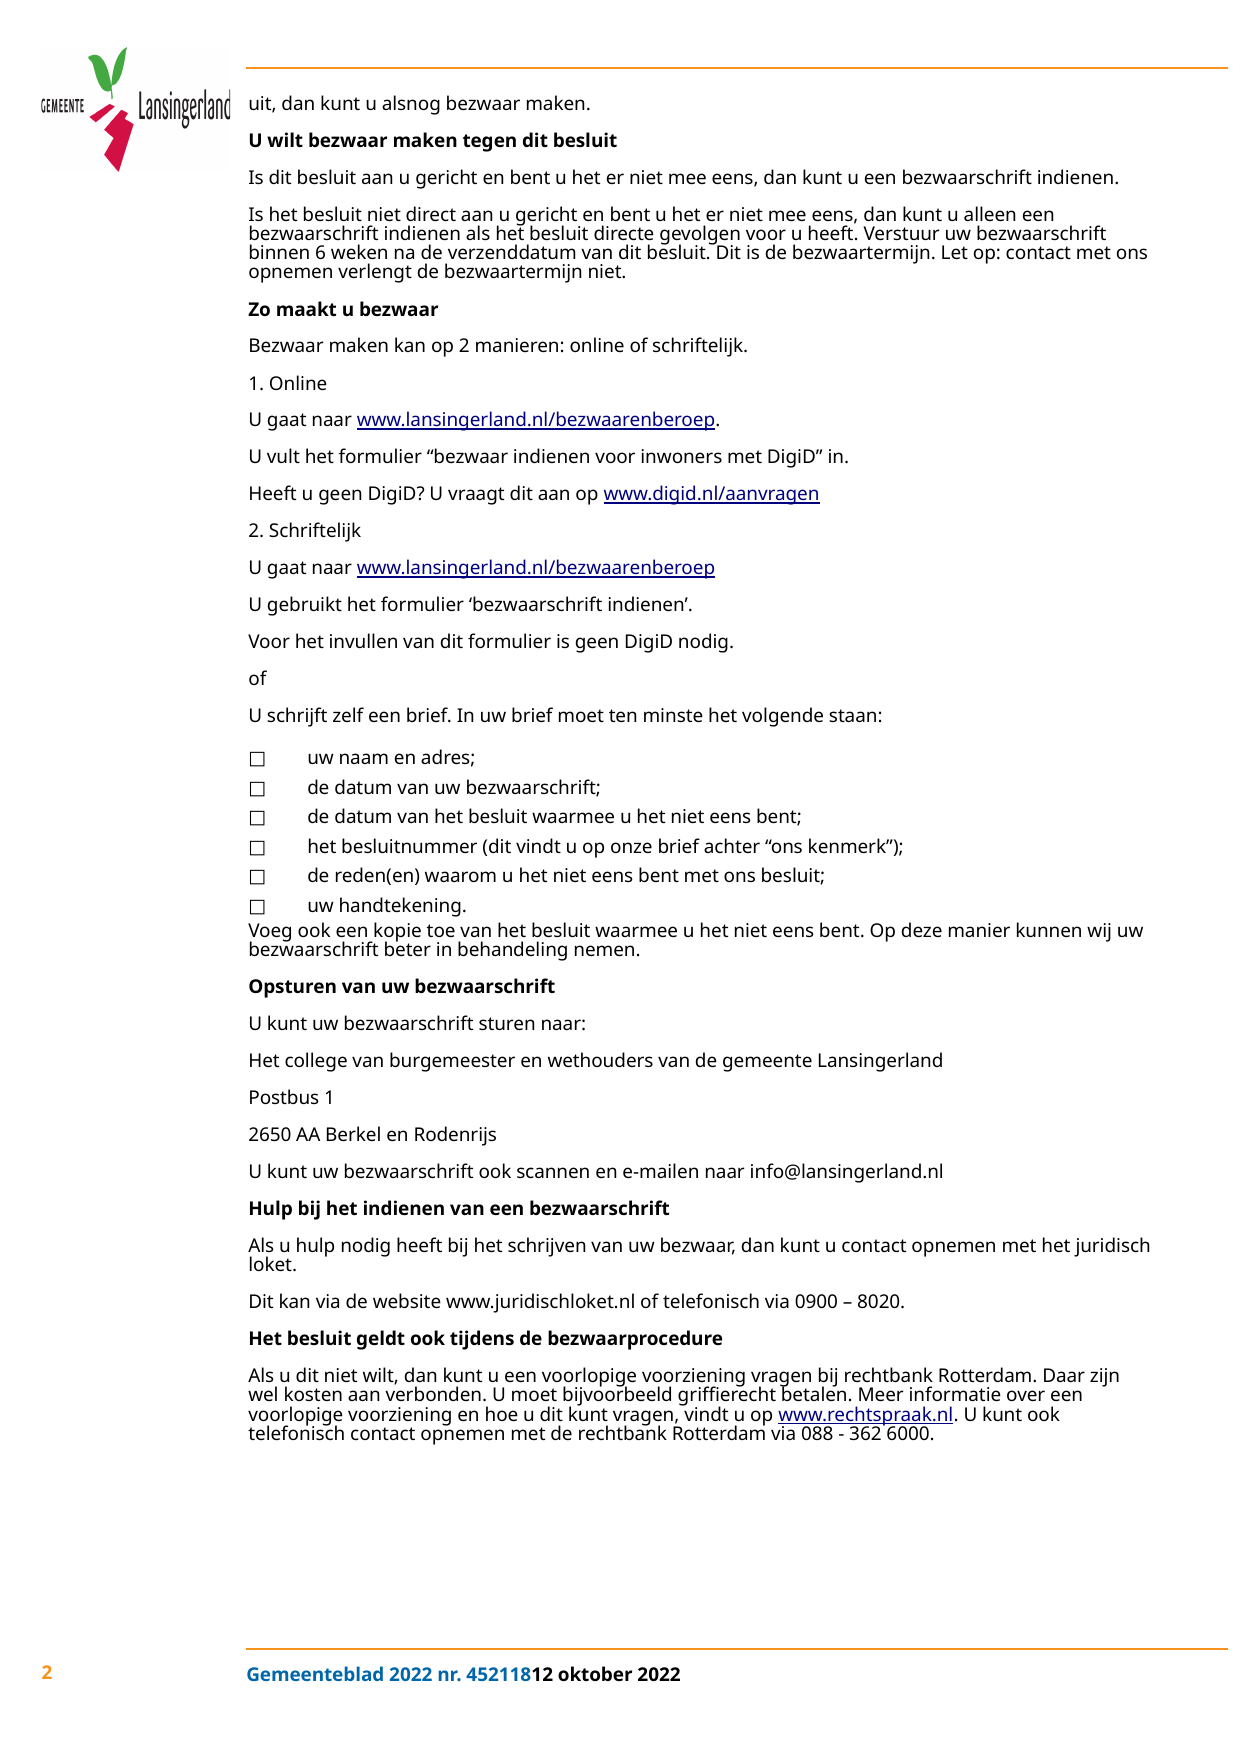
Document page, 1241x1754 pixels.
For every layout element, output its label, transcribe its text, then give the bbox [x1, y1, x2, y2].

text U vult het formulier “bezwaar indienen voor inwoners met DigiD” in. [248, 448, 1152, 468]
text Voeg ook een kopie toe van het besluit waarmee u het niet eens bent. Op deze manier kunnen wij uw bezwaarschrift beter in behandeling nemen. [248, 922, 1152, 960]
text Zo maakt u bezwaar [248, 301, 1152, 320]
text Als u hulp nodig heeft bij het schrijven van uw bezwaar, dan kunt u contact opnemen met het juridisch loket. [248, 1237, 1152, 1275]
text Heeft u geen DigiD? U vraagt dit aan op www.digid.nl/aanvragen [248, 485, 1152, 505]
text U schrijft zelf een brief. In uw brief moet ten minste het volgende staan: [248, 707, 1152, 727]
text Dit kan via de website www.juridischloket.nl of telefonisch via 0900 – 8020. [248, 1293, 1152, 1312]
list de reden(en) waarom u het niet eens bent met ons besluit; [248, 863, 1152, 888]
text U gaat naar www.lansingerland.nl/bezwaarenberoep. [248, 411, 1152, 431]
text Voor het invullen van dit formulier is geen DigiD nodig. [248, 633, 1152, 653]
text U kunt uw bezwaarschrift sturen naar: [248, 1015, 1152, 1034]
list de datum van uw bezwaarschrift; [248, 774, 1152, 799]
list uw naam en adres; [248, 744, 1152, 770]
text U kunt uw bezwaarschrift ook scannen en e-mailen naar info@lansingerland.nl [248, 1163, 1152, 1182]
text uit, dan kunt u alsnog bezwaar maken. [248, 95, 1152, 114]
text Hulp bij het indienen van een bezwaarschrift [248, 1200, 1152, 1219]
text Is dit besluit aan u gericht en bent u het er niet mee eens, dan kunt u een bezwaarschrift indienen. [248, 169, 1152, 188]
text U gebruikt het formulier ‘bezwaarschrift indienen’. [248, 596, 1152, 616]
text 2650 AA Berkel en Rodenrijs [248, 1126, 1152, 1145]
text 2. Schriftelijk [248, 522, 1152, 542]
list uw handtekening. [248, 892, 1152, 918]
list de datum van het besluit waarmee u het niet eens bent; [248, 803, 1152, 829]
text Als u dit niet wilt, dan kunt u een voorlopige voorziening vragen bij rechtbank Rotterdam. Daar zijn wel kosten aan verbonden. U moet bijvoorbeeld griffierecht betalen. Meer informatie over een voorlopige voorziening en hoe u dit kunt vragen, vindt u op www.rechtspraak.nl. U kunt ook telefonisch contact opnemen met de rechtbank Rotterdam via 088 - 362 6000. [248, 1367, 1152, 1444]
text Het besluit geldt ook tijdens de bezwaarprocedure [248, 1330, 1152, 1349]
picture [41, 47, 231, 172]
text Bezwaar maken kan op 2 manieren: online of schriftelijk. [248, 337, 1152, 357]
text Postbus 1 [248, 1089, 1152, 1108]
text Is het besluit niet direct aan u gericht en bent u het er niet mee eens, dan kunt u alleen een bezwaarschrift indienen als het besluit directe gevolgen voor u heeft. Verstuur uw bezwaarschrift binnen 6 weken na de verzenddatum van dit besluit. Dit is de bezwaartermijn. Let op: contact met ons opnemen verlengt de bezwaartermijn niet. [248, 206, 1152, 283]
text Het college van burgemeester en wethouders van de gemeente Lansingerland [248, 1052, 1152, 1071]
text U wilt bezwaar maken tegen dit besluit [248, 132, 1152, 151]
text Opsturen van uw bezwaarschrift [248, 978, 1152, 997]
list het besluitnummer (dit vindt u op onze brief achter “ons kenmerk”); [248, 833, 1152, 859]
text 1. Online [248, 374, 1152, 394]
text of [248, 670, 1152, 689]
text U gaat naar www.lansingerland.nl/bezwaarenberoep [248, 559, 1152, 579]
